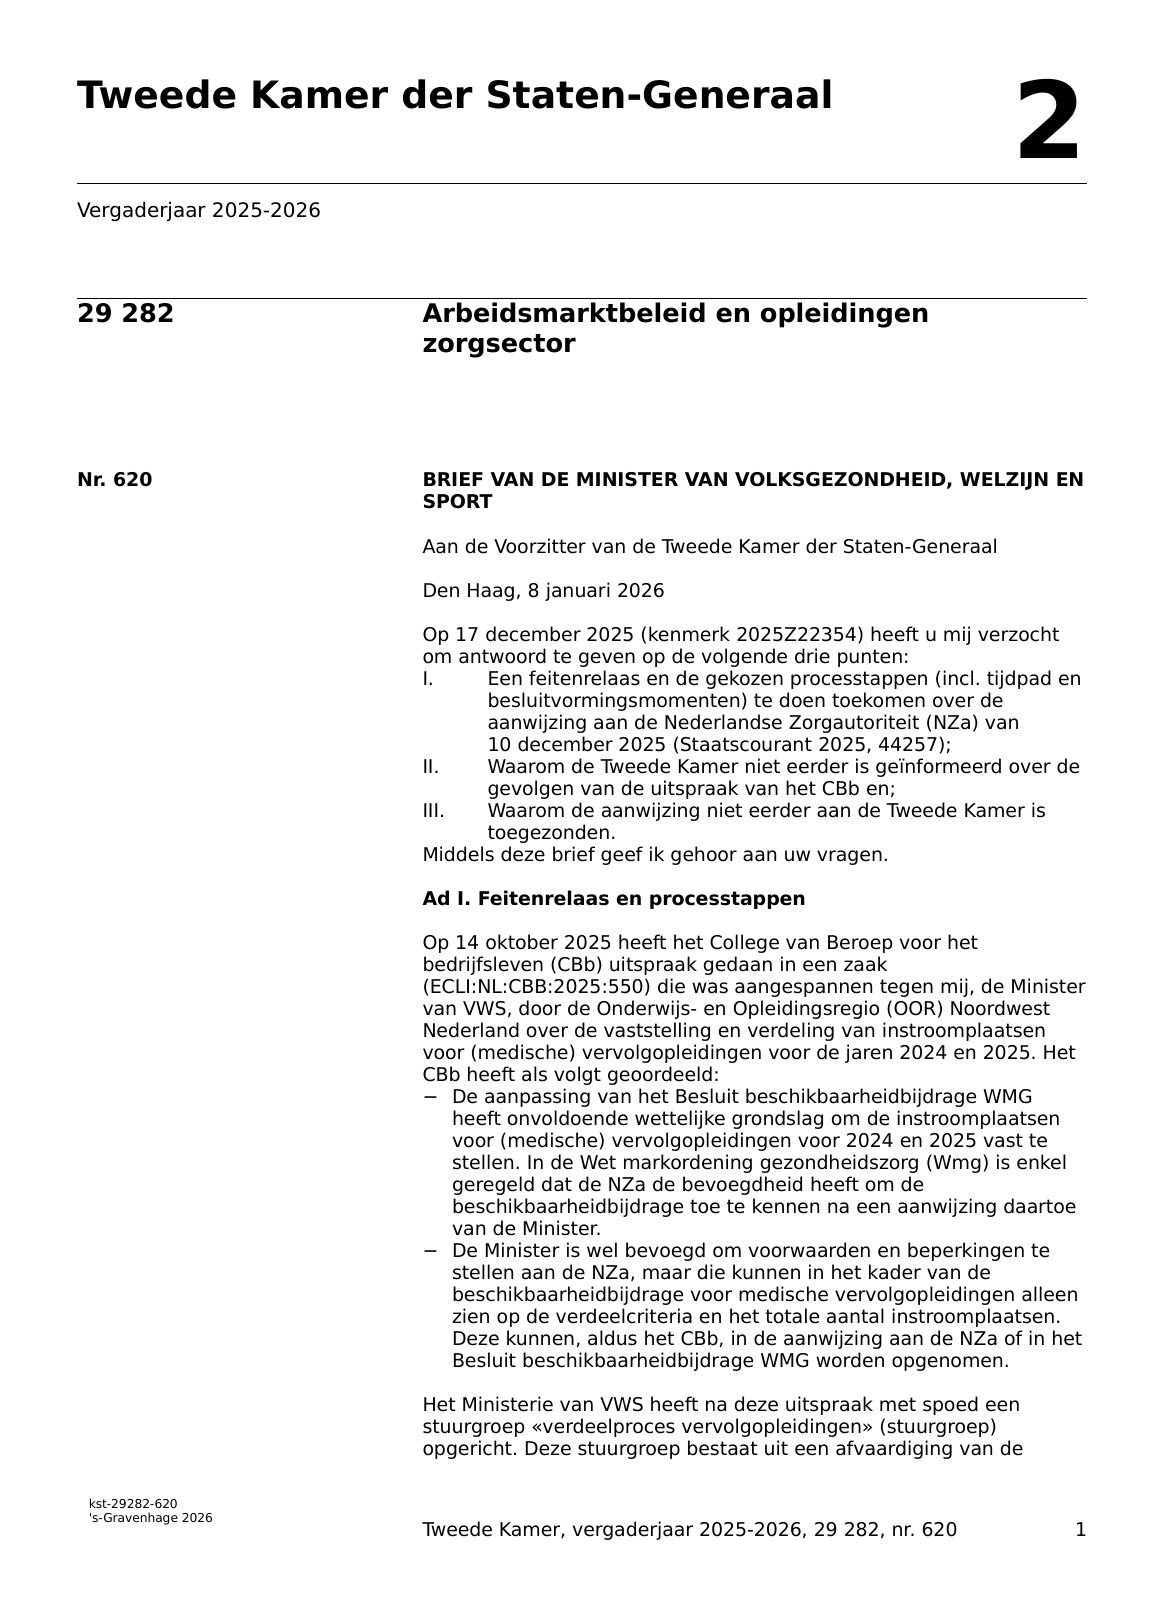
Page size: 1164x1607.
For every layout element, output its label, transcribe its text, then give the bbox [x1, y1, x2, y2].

text Den Haag, 8 januari 2026 [422, 580, 1087, 602]
text kst-29282-620 [88, 1497, 323, 1511]
text Middels deze brief geef ik gehoor aan uw vragen. [422, 844, 1087, 866]
subtitle 29 282 Arbeidsmarktbeleid en opleidingen zorgsector [77, 299, 1087, 358]
text Op 14 oktober 2025 heeft het College van Beroep voor het bedrijfsleven (CBb) uitspraak gedaan in een zaak (ECLI:NL:CBB:2025:550) die was aangespannen tegen mij, de Minister van VWS, door de Onderwijs- en Opleidingsregio (OOR) Noordwest Nederland over de vaststelling en verdeling van instroomplaatsen voor (medische) vervolgopleidingen voor de jaren 2024 en 2025. Het CBb heeft als volgt geoordeeld: [422, 932, 1087, 1086]
text − De Minister is wel bevoegd om voorwaarden en beperkingen te stellen aan de NZa, maar die kunnen in het kader van de beschikbaarheidbijdrage voor medische vervolgopleidingen alleen zien op de verdeelcriteria en het totale aantal instroomplaatsen. Deze kunnen, aldus het CBb, in de aanwijzing aan de NZa of in het Besluit beschikbaarheidbijdrage WMG worden opgenomen. [422, 1240, 1087, 1372]
text I. Een feitenrelaas en de gekozen processtappen (incl. tijdpad en besluitvormingsmomenten) te doen toekomen over de aanwijzing aan de Nederlandse Zorgautoriteit (NZa) van 10 december 2025 (Staatscourant 2025, 44257); [422, 668, 1087, 756]
table_header 2 [886, 59, 1087, 183]
text Het Ministerie van VWS heeft na deze uitspraak met spoed een stuurgroep «verdeelproces vervolgopleidingen» (stuurgroep) opgericht. Deze stuurgroep bestaat uit een afvaardiging van de [422, 1394, 1087, 1460]
table_cell Vergaderjaar 2025-2026 [77, 184, 1087, 298]
text III. Waarom de aanwijzing niet eerder aan de Tweede Kamer is toegezonden. [422, 800, 1087, 844]
subtitle Nr. 620 BRIEF VAN DE MINISTER VAN VOLKSGEZONDHEID, WELZIJN EN SPORT [77, 469, 1087, 513]
table_header Tweede Kamer der Staten-Generaal [77, 59, 886, 183]
text − De aanpassing van het Besluit beschikbaarheidbijdrage WMG heeft onvoldoende wettelijke grondslag om de instroomplaatsen voor (medische) vervolgopleidingen voor 2024 en 2025 vast te stellen. In de Wet markordening gezondheidszorg (Wmg) is enkel geregeld dat de NZa de bevoegdheid heeft om de beschikbaarheidbijdrage toe te kennen na een aanwijzing daartoe van de Minister. [422, 1086, 1087, 1240]
text Aan de Voorzitter van de Tweede Kamer der Staten-Generaal [422, 536, 1087, 557]
text 's-Gravenhage 2026 [88, 1511, 323, 1525]
text II. Waarom de Tweede Kamer niet eerder is geïnformeerd over de gevolgen van de uitspraak van het CBb en; [422, 756, 1087, 800]
text Op 17 december 2025 (kenmerk 2025Z22354) heeft u mij verzocht om antwoord te geven op de volgende drie punten: [422, 624, 1087, 668]
subtitle Ad I. Feitenrelaas en processtappen [422, 888, 1087, 910]
